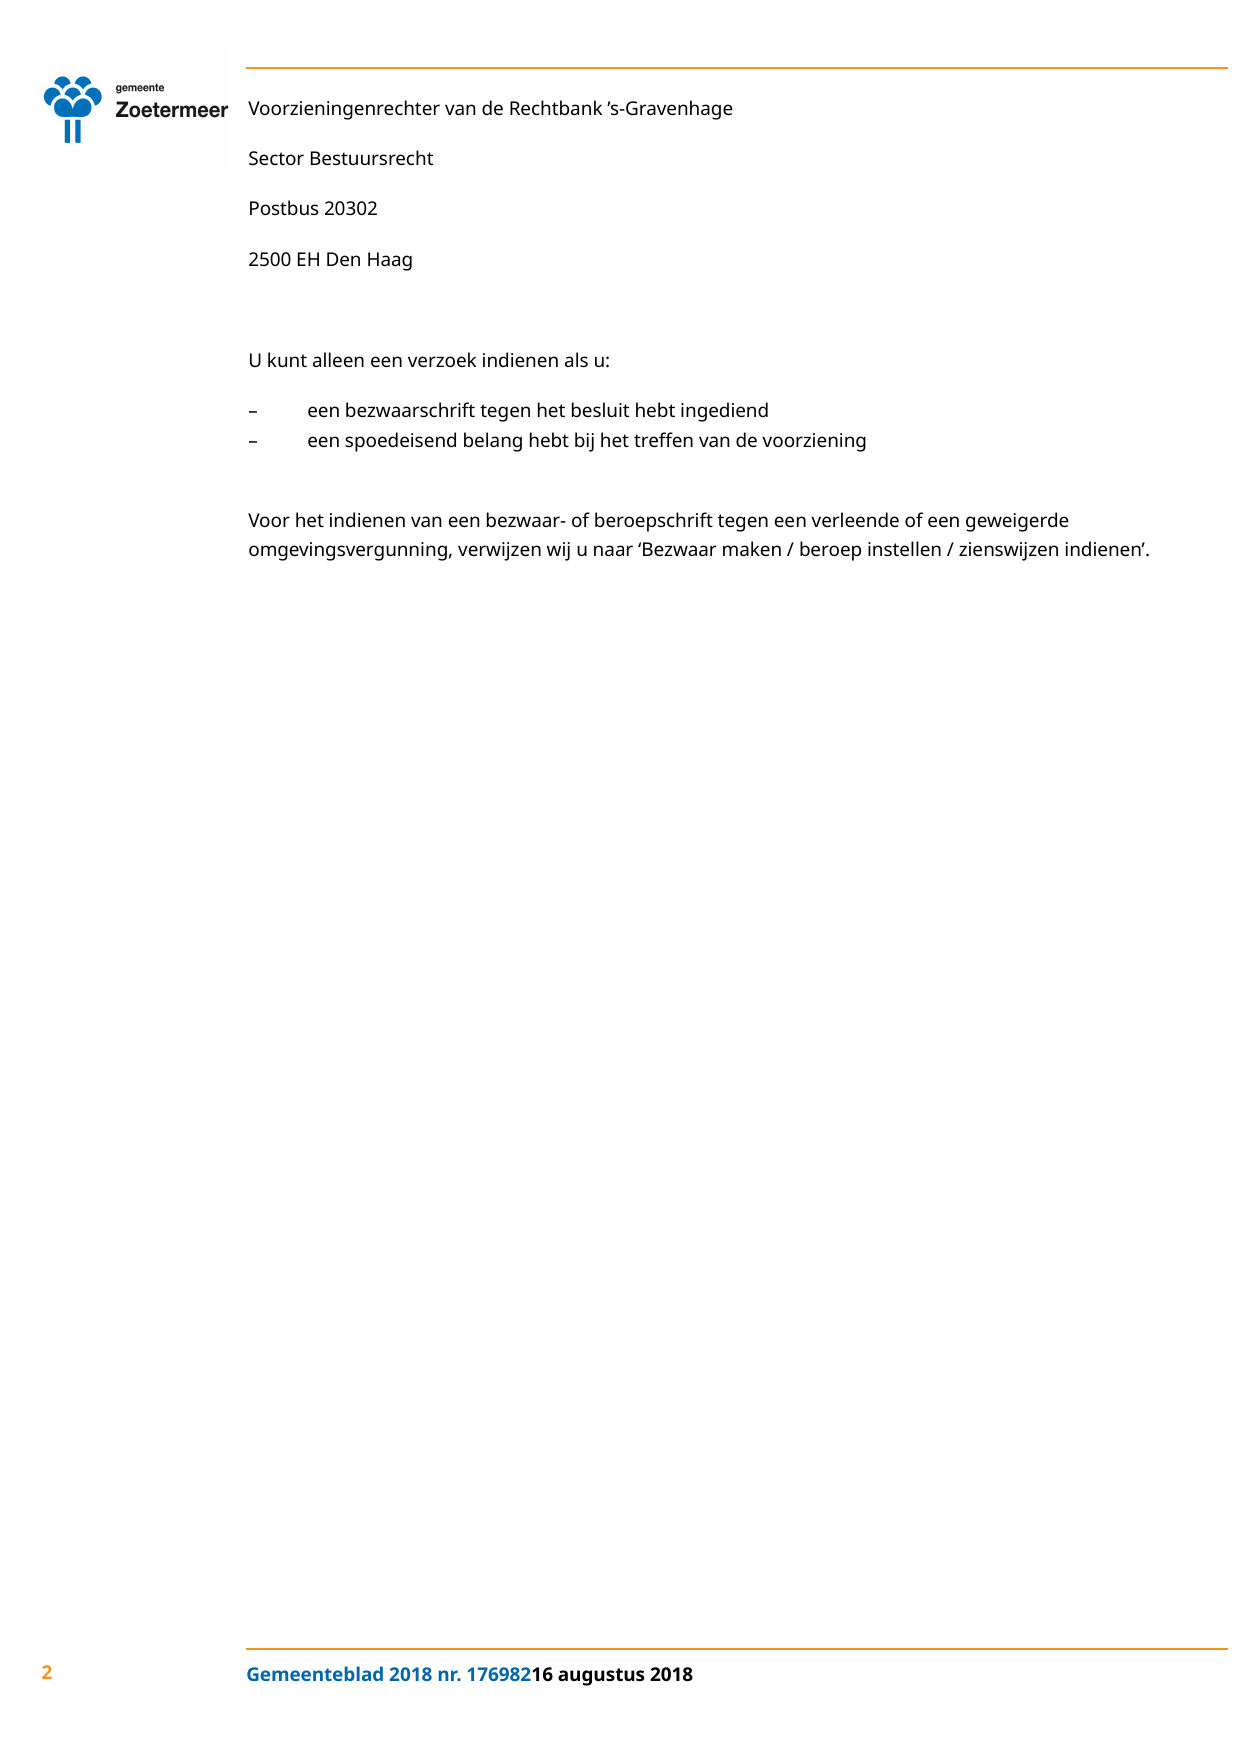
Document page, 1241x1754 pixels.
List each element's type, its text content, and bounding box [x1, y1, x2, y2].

list een bezwaarschrift tegen het besluit hebt ingediend [248, 397, 1152, 423]
text 2500 EH Den Haag [248, 246, 1152, 272]
text Sector Bestuursrecht [248, 145, 1152, 171]
text Voor het indienen van een bezwaar- of beroepschrift tegen een verleende of een geweigerde omgevingsvergunning, verwijzen wij u naar ‘Bezwaar maken / beroep instellen / zienswijzen indienen’. [248, 507, 1152, 562]
text Voorzieningenrechter van de Rechtbank ’s-Gravenhage [248, 95, 1152, 121]
text U kunt alleen een verzoek indienen als u: [248, 347, 1152, 373]
picture [41, 47, 231, 172]
list een spoedeisend belang hebt bij het treffen van de voorziening [248, 427, 1152, 453]
text Postbus 20302 [248, 196, 1152, 221]
